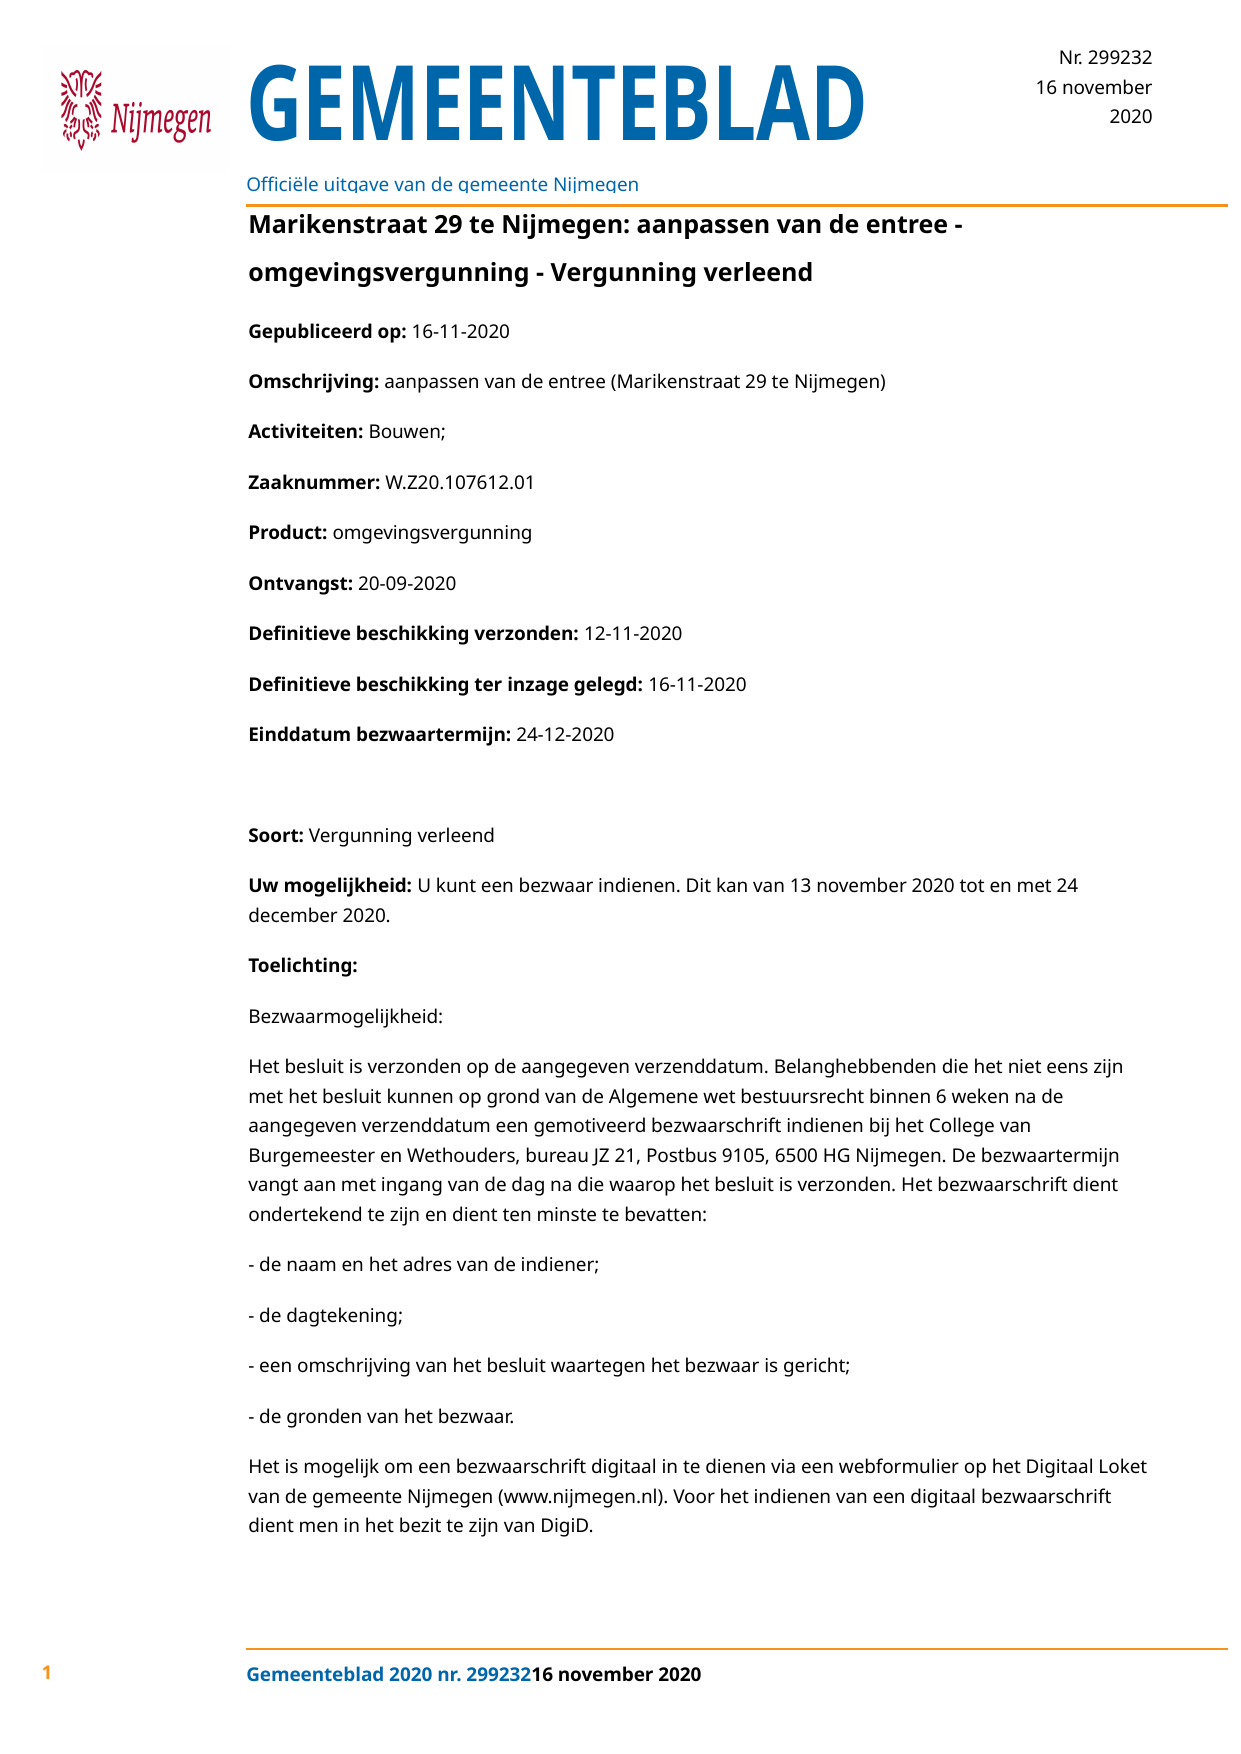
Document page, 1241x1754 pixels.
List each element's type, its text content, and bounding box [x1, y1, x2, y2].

text Marikenstraat 29 te Nijmegen: aanpassen van de entree - omgevingsvergunning - Vergunning verleend [248, 207, 1152, 288]
text - de dagtekening; [248, 1302, 1152, 1328]
text Uw mogelijkheid: U kunt een bezwaar indienen. Dit kan van 13 november 2020 tot en met 24 december 2020. [248, 872, 1152, 928]
text Gepubliceerd op: 16-11-2020 [248, 318, 1152, 344]
text Einddatum bezwaartermijn: 24-12-2020 [248, 721, 1152, 747]
text Definitieve beschikking ter inzage gelegd: 16-11-2020 [248, 671, 1152, 697]
text Omschrijving: aanpassen van de entree (Marikenstraat 29 te Nijmegen) [248, 368, 1152, 394]
text Bezwaarmogelijkheid: [248, 1003, 1152, 1029]
text - de gronden van het bezwaar. [248, 1403, 1152, 1429]
text Zaaknummer: W.Z20.107612.01 [248, 469, 1152, 495]
text Ontvangst: 20-09-2020 [248, 570, 1152, 596]
text Het is mogelijk om een bezwaarschrift digitaal in te dienen via een webformulier op het Digitaal Loket van de gemeente Nijmegen (www.nijmegen.nl). Voor het indienen van een digitaal bezwaarschrift dient men in het bezit te zijn van DigiD. [248, 1453, 1152, 1538]
text Het besluit is verzonden op de aangegeven verzenddatum. Belanghebbenden die het niet eens zijn met het besluit kunnen op grond van de Algemene wet bestuursrecht binnen 6 weken na de aangegeven verzenddatum een gemotiveerd bezwaarschrift indienen bij het College van Burgemeester en Wethouders, bureau JZ 21, Postbus 9105, 6500 HG Nijmegen. De bezwaartermijn vangt aan met ingang van de dag na die waarop het besluit is verzonden. Het bezwaarschrift dient ondertekend te zijn en dient ten minste te bevatten: [248, 1053, 1152, 1227]
text - een omschrijving van het besluit waartegen het bezwaar is gericht; [248, 1352, 1152, 1378]
text Product: omgevingsvergunning [248, 519, 1152, 545]
text Activiteiten: Bouwen; [248, 419, 1152, 444]
picture [41, 47, 231, 172]
text Toelichting: [248, 952, 1152, 978]
text Soort: Vergunning verleend [248, 822, 1152, 848]
text - de naam en het adres van de indiener; [248, 1252, 1152, 1277]
text Definitieve beschikking verzonden: 12-11-2020 [248, 620, 1152, 646]
